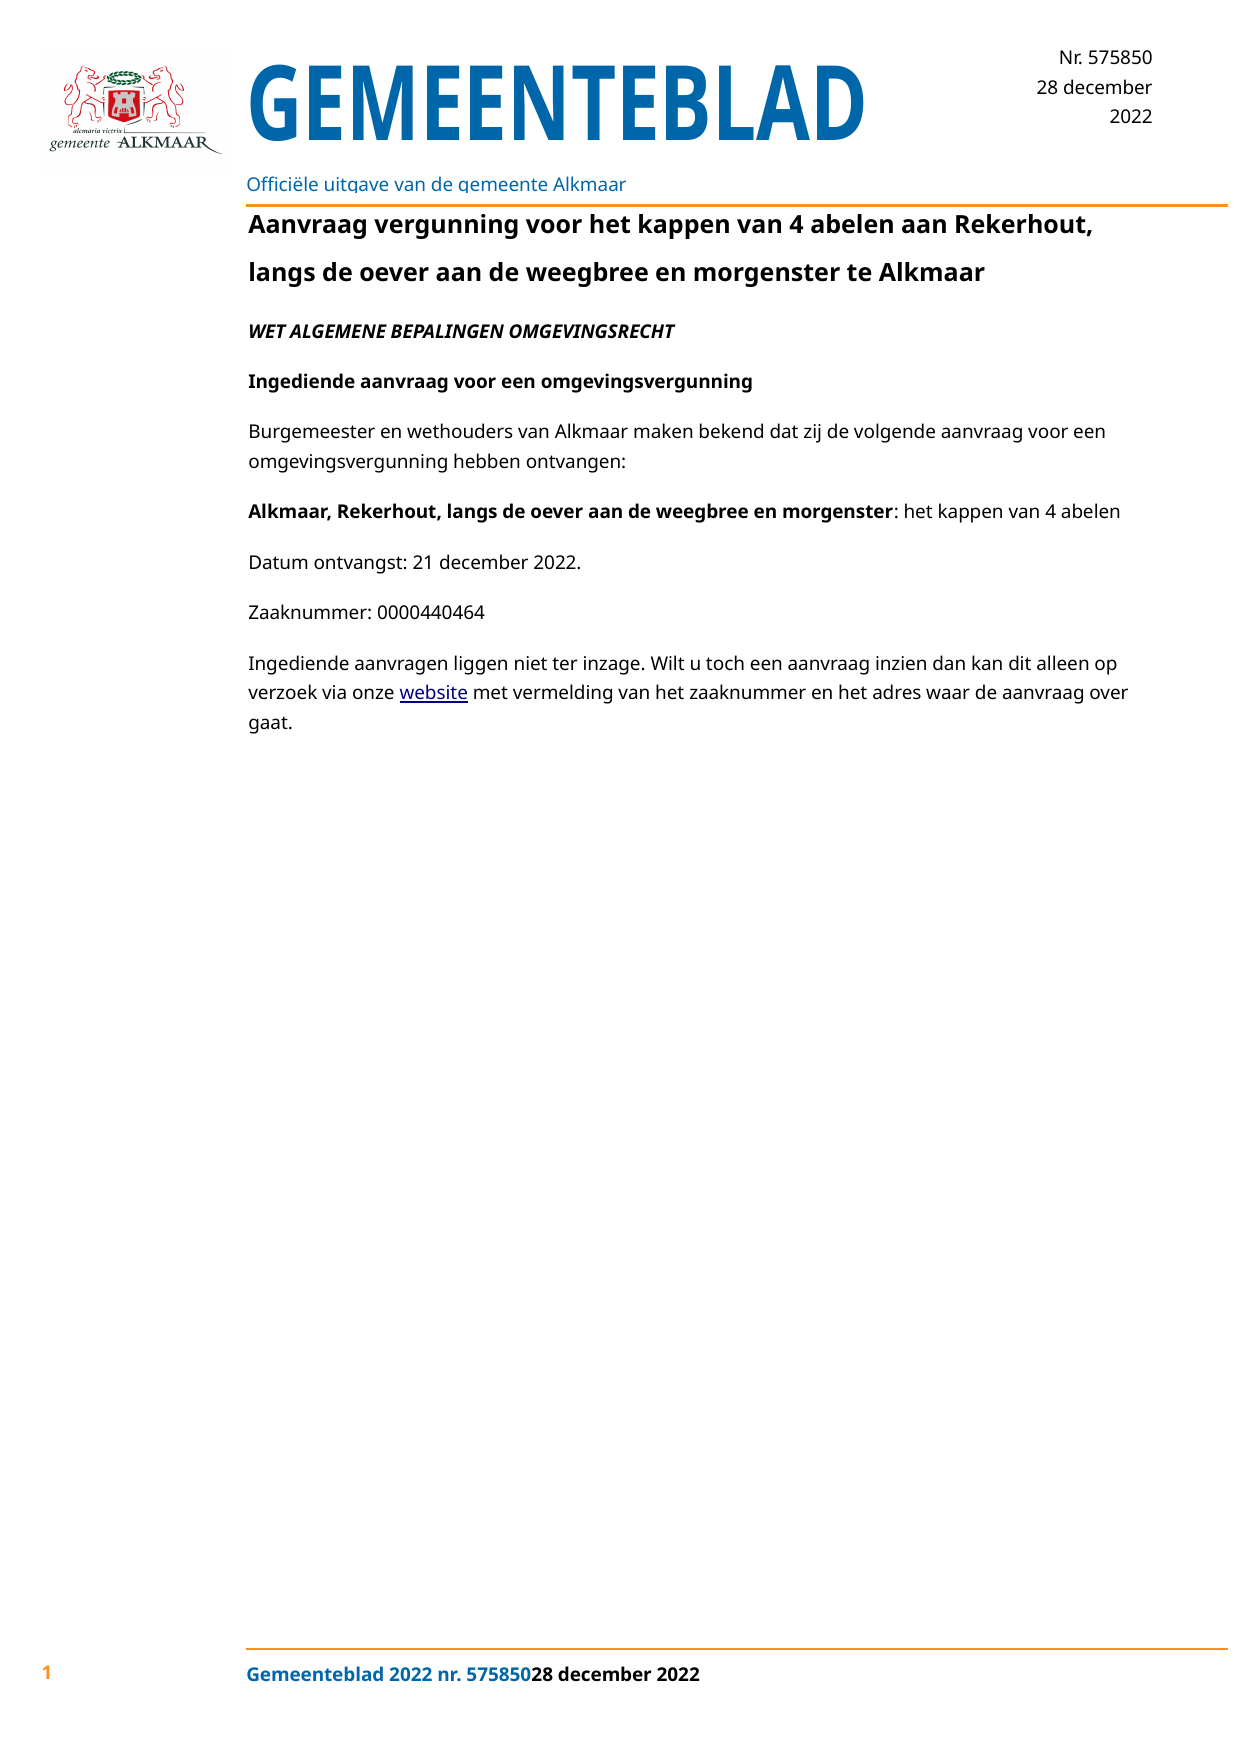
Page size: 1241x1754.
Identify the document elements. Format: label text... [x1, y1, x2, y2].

text Datum ontvangst: 21 december 2022. [248, 549, 1152, 575]
text Alkmaar, Rekerhout, langs de oever aan de weegbree en morgenster: het kappen van 4 abelen [248, 499, 1152, 524]
text Ingediende aanvragen liggen niet ter inzage. Wilt u toch een aanvraag inzien dan kan dit alleen op verzoek via onze website met vermelding van het zaaknummer en het adres waar de aanvraag over gaat. [248, 650, 1152, 735]
text Burgemeester en wethouders van Alkmaar maken bekend dat zij de volgende aanvraag voor een omgevingsvergunning hebben ontvangen: [248, 419, 1152, 474]
text Aanvraag vergunning voor het kappen van 4 abelen aan Rekerhout, langs de oever aan de weegbree en morgenster te Alkmaar [248, 207, 1152, 288]
text WET ALGEMENE BEPALINGEN OMGEVINGSRECHT [248, 318, 1152, 344]
picture [41, 47, 231, 172]
text Zaaknummer: 0000440464 [248, 599, 1152, 625]
text Ingediende aanvraag voor een omgevingsvergunning [248, 368, 1152, 394]
